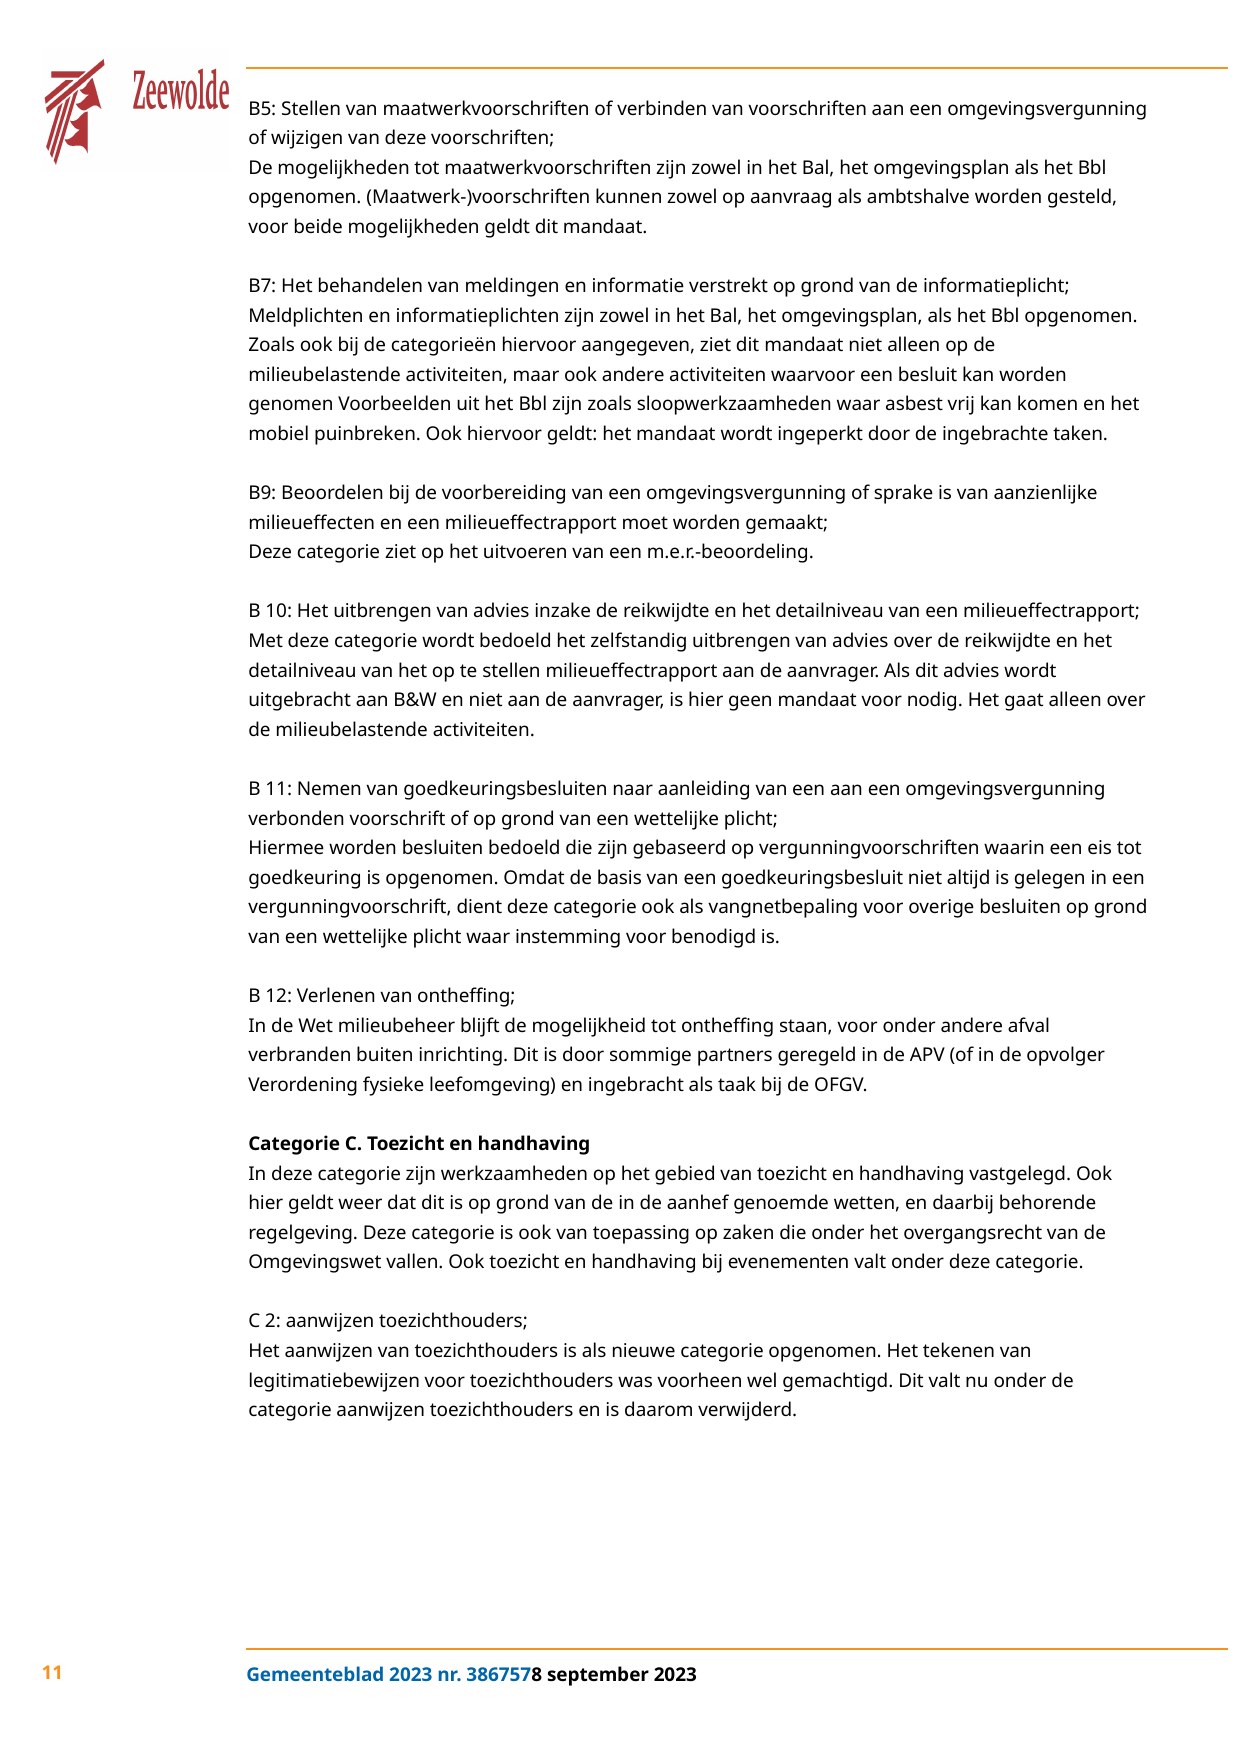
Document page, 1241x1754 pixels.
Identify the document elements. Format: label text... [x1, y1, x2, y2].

text Meldplichten en informatieplichten zijn zowel in het Bal, het omgevingsplan, als het Bbl opgenomen. Zoals ook bij de categorieën hiervoor aangegeven, ziet dit mandaat niet alleen op de milieubelastende activiteiten, maar ook andere activiteiten waarvoor een besluit kan worden genomen Voorbeelden uit het Bbl zijn zoals sloopwerkzaamheden waar asbest vrij kan komen en het mobiel puinbreken. Ook hiervoor geldt: het mandaat wordt ingeperkt door de ingebrachte taken. [248, 302, 1152, 446]
text B7: Het behandelen van meldingen en informatie verstrekt op grond van de informatieplicht; [248, 272, 1152, 298]
text De mogelijkheden tot maatwerkvoorschriften zijn zowel in het Bal, het omgevingsplan als het Bbl opgenomen. (Maatwerk-)voorschriften kunnen zowel op aanvraag als ambtshalve worden gesteld, voor beide mogelijkheden geldt dit mandaat. [248, 154, 1152, 239]
text Categorie C. Toezicht en handhaving [248, 1130, 1152, 1156]
picture [41, 47, 231, 172]
text Deze categorie ziet op het uitvoeren van een m.e.r.-beoordeling. [248, 538, 1152, 564]
text Hiermee worden besluiten bedoeld die zijn gebaseerd op vergunningvoorschriften waarin een eis tot goedkeuring is opgenomen. Omdat de basis van een goedkeuringsbesluit niet altijd is gelegen in een vergunningvoorschrift, dient deze categorie ook als vangnetbepaling voor overige besluiten op grond van een wettelijke plicht waar instemming voor benodigd is. [248, 834, 1152, 949]
text In deze categorie zijn werkzaamheden op het gebied van toezicht en handhaving vastgelegd. Ook hier geldt weer dat dit is op grond van de in de aanhef genoemde wetten, en daarbij behorende regelgeving. Deze categorie is ook van toepassing op zaken die onder het overgangsrecht van de Omgevingswet vallen. Ook toezicht en handhaving bij evenementen valt onder deze categorie. [248, 1160, 1152, 1274]
text B5: Stellen van maatwerkvoorschriften of verbinden van voorschriften aan een omgevingsvergunning of wijzigen van deze voorschriften; [248, 95, 1152, 150]
text B 10: Het uitbrengen van advies inzake de reikwijdte en het detailniveau van een milieueffectrapport; [248, 598, 1152, 623]
text Met deze categorie wordt bedoeld het zelfstandig uitbrengen van advies over de reikwijdte en het detailniveau van het op te stellen milieueffectrapport aan de aanvrager. Als dit advies wordt uitgebracht aan B&W en niet aan de aanvrager, is hier geen mandaat voor nodig. Het gaat alleen over de milieubelastende activiteiten. [248, 627, 1152, 742]
text C 2: aanwijzen toezichthouders; [248, 1308, 1152, 1333]
text B 12: Verlenen van ontheffing; [248, 982, 1152, 1008]
text In de Wet milieubeheer blijft de mogelijkheid tot ontheffing staan, voor onder andere afval verbranden buiten inrichting. Dit is door sommige partners geregeld in de APV (of in de opvolger Verordening fysieke leefomgeving) en ingebracht als taak bij de OFGV. [248, 1012, 1152, 1097]
text Het aanwijzen van toezichthouders is als nieuwe categorie opgenomen. Het tekenen van legitimatiebewijzen voor toezichthouders was voorheen wel gemachtigd. Dit valt nu onder de categorie aanwijzen toezichthouders en is daarom verwijderd. [248, 1337, 1152, 1422]
text B 11: Nemen van goedkeuringsbesluiten naar aanleiding van een aan een omgevingsvergunning verbonden voorschrift of op grond van een wettelijke plicht; [248, 775, 1152, 831]
text B9: Beoordelen bij de voorbereiding van een omgevingsvergunning of sprake is van aanzienlijke milieueffecten en een milieueffectrapport moet worden gemaakt; [248, 479, 1152, 535]
